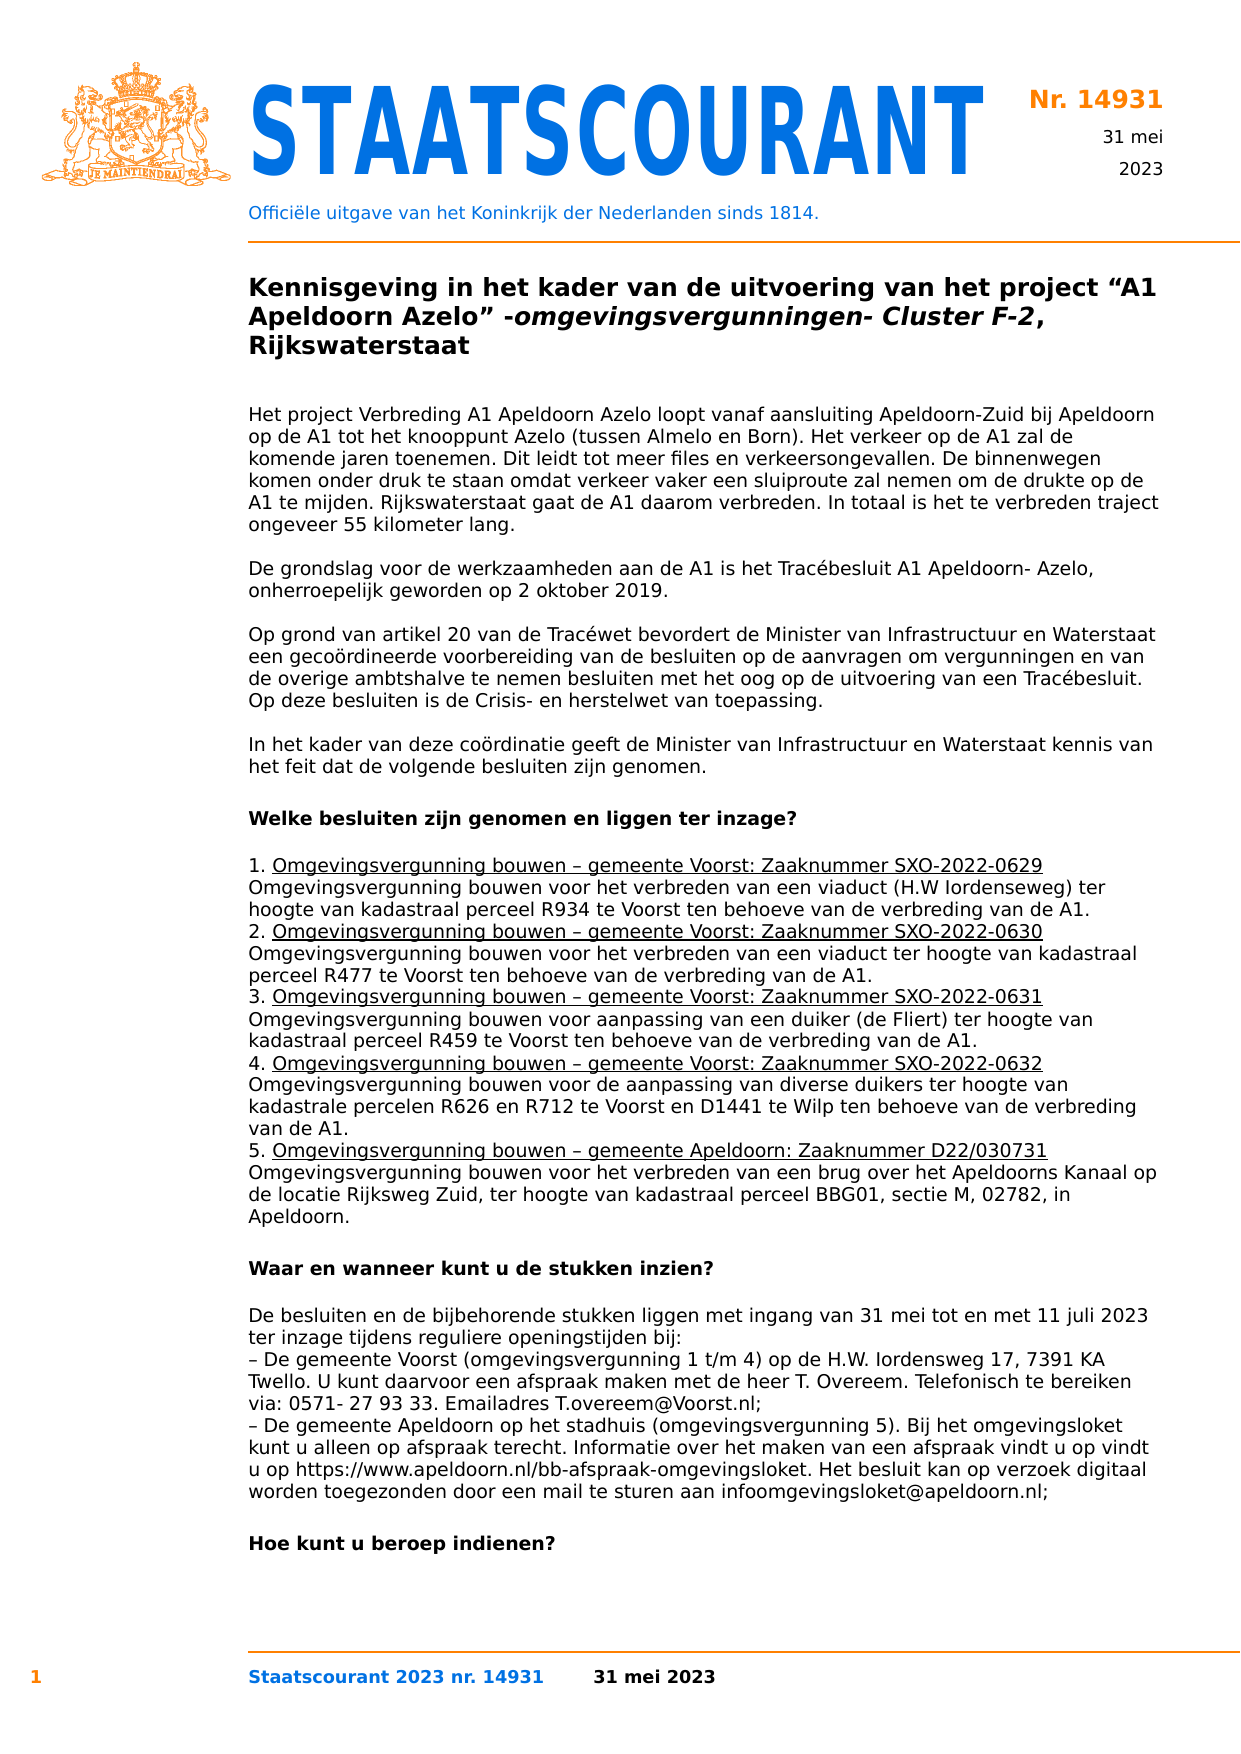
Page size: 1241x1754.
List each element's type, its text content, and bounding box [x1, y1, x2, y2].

text – De gemeente Voorst (omgevingsvergunning 1 t/m 4) op de H.W. Iordensweg 17, 7391 KA Twello. U kunt daarvoor een afspraak maken met de heer T. Overeem. Telefonisch te bereiken via: 0571- 27 93 33. Emailadres T.overeem@Voorst.nl; [248, 1349, 1163, 1415]
text Op grond van artikel 20 van de Tracéwet bevordert de Minister van Infrastructuur en Waterstaat een gecoördineerde voorbereiding van de besluiten op de aanvragen om vergunningen en van de overige ambtshalve te nemen besluiten met het oog op de uitvoering van een Tracébesluit. Op deze besluiten is de Crisis- en herstelwet van toepassing. [248, 624, 1163, 712]
text Omgevingsvergunning bouwen voor de aanpassing van diverse duikers ter hoogte van kadastrale percelen R626 en R712 te Voorst en D1441 te Wilp ten behoeve van de verbreding van de A1. [248, 1074, 1163, 1140]
text Omgevingsvergunning bouwen voor het verbreden van een viaduct ter hoogte van kadastraal perceel R477 te Voorst ten behoeve van de verbreding van de A1. [248, 942, 1163, 986]
text 5. Omgevingsvergunning bouwen – gemeente Apeldoorn: Zaaknummer D22/030731 [248, 1140, 1163, 1162]
picture [41, 62, 231, 186]
text In het kader van deze coördinatie geeft de Minister van Infrastructuur en Waterstaat kennis van het feit dat de volgende besluiten zijn genomen. [248, 734, 1163, 778]
text 4. Omgevingsvergunning bouwen – gemeente Voorst: Zaaknummer SXO-2022-0632 [248, 1052, 1163, 1074]
table_cell Officiële uitgave van het Koninkrijk der Nederlanden sinds 1814. [248, 203, 1240, 241]
subtitle Welke besluiten zijn genomen en liggen ter inzage? [248, 808, 1163, 829]
subtitle Hoe kunt u beroep indienen? [248, 1533, 1163, 1555]
text Omgevingsvergunning bouwen voor het verbreden van een viaduct (H.W Iordenseweg) ter hoogte van kadastraal perceel R934 te Voorst ten behoeve van de verbreding van de A1. [248, 877, 1163, 921]
text Omgevingsvergunning bouwen voor het verbreden van een brug over het Apeldoorns Kanaal op de locatie Rijksweg Zuid, ter hoogte van kadastraal perceel BBG01, sectie M, 02782, in Apeldoorn. [248, 1162, 1163, 1228]
text 1. Omgevingsvergunning bouwen – gemeente Voorst: Zaaknummer SXO-2022-0629 [248, 854, 1163, 877]
subtitle Waar en wanneer kunt u de stukken inzien? [248, 1258, 1163, 1280]
table_header Nr. 14931 [998, 62, 1240, 121]
table_cell 2023 [998, 153, 1240, 203]
text De grondslag voor de werkzaamheden aan de A1 is het Tracébesluit A1 Apeldoorn- Azelo, onherroepelijk geworden op 2 oktober 2019. [248, 558, 1163, 602]
table_header STAATSCOURANT [248, 62, 998, 203]
table_cell 31 mei [998, 121, 1240, 153]
subtitle Kennisgeving in het kader van de uitvoering van het project “A1 Apeldoorn Azelo” -omgevingsvergunningen- Cluster F-2, Rijkswaterstaat [248, 273, 1163, 361]
text 3. Omgevingsvergunning bouwen – gemeente Voorst: Zaaknummer SXO-2022-0631 [248, 986, 1163, 1008]
text De besluiten en de bijbehorende stukken liggen met ingang van 31 mei tot en met 11 juli 2023 ter inzage tijdens reguliere openingstijden bij: [248, 1305, 1163, 1349]
table_header [25, 62, 248, 241]
text Omgevingsvergunning bouwen voor aanpassing van een duiker (de Fliert) ter hoogte van kadastraal perceel R459 te Voorst ten behoeve van de verbreding van de A1. [248, 1008, 1163, 1052]
text – De gemeente Apeldoorn op het stadhuis (omgevingsvergunning 5). Bij het omgevingsloket kunt u alleen op afspraak terecht. Informatie over het maken van een afspraak vindt u op vindt u op https://www.apeldoorn.nl/bb-afspraak-omgevingsloket. Het besluit kan op verzoek digitaal worden toegezonden door een mail te sturen aan infoomgevingsloket@apeldoorn.nl; [248, 1415, 1163, 1503]
text 2. Omgevingsvergunning bouwen – gemeente Voorst: Zaaknummer SXO-2022-0630 [248, 921, 1163, 942]
text Het project Verbreding A1 Apeldoorn Azelo loopt vanaf aansluiting Apeldoorn-Zuid bij Apeldoorn op de A1 tot het knooppunt Azelo (tussen Almelo en Born). Het verkeer op de A1 zal de komende jaren toenemen. Dit leidt tot meer files en verkeersongevallen. De binnenwegen komen onder druk te staan omdat verkeer vaker een sluiproute zal nemen om de drukte op de A1 te mijden. Rijkswaterstaat gaat de A1 daarom verbreden. In totaal is het te verbreden traject ongeveer 55 kilometer lang. [248, 404, 1163, 536]
